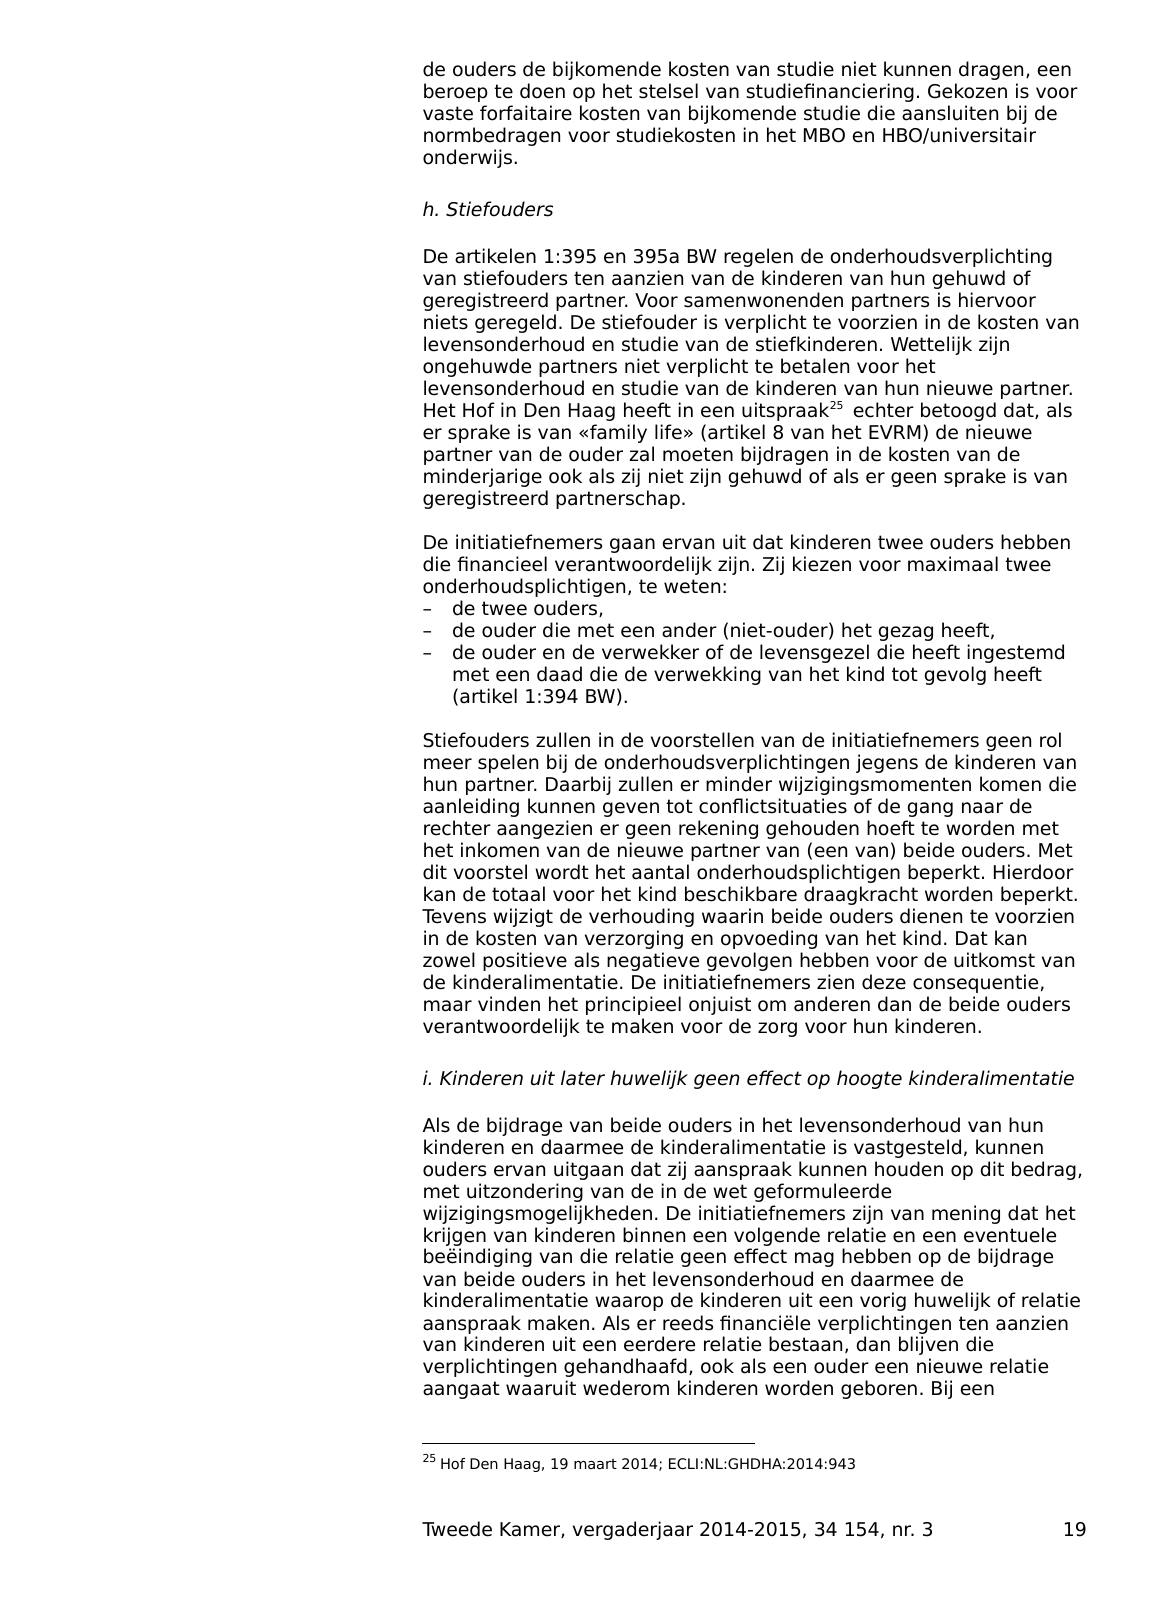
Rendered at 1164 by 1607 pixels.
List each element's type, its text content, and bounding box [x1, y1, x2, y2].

text Stiefouders zullen in de voorstellen van de initiatiefnemers geen rol meer spelen bij de onderhoudsverplichtingen jegens de kinderen van hun partner. Daarbij zullen er minder wijzigingsmomenten komen die aanleiding kunnen geven tot conflictsituaties of de gang naar de rechter aangezien er geen rekening gehouden hoeft te worden met het inkomen van de nieuwe partner van (een van) beide ouders. Met dit voorstel wordt het aantal onderhoudsplichtigen beperkt. Hierdoor kan de totaal voor het kind beschikbare draagkracht worden beperkt. Tevens wijzigt de verhouding waarin beide ouders dienen te voorzien in de kosten van verzorging en opvoeding van het kind. Dat kan zowel positieve als negatieve gevolgen hebben voor de uitkomst van de kinderalimentatie. De initiatiefnemers zien deze consequentie, maar vinden het principieel onjuist om anderen dan de beide ouders verantwoordelijk te maken voor de zorg voor hun kinderen. [422, 730, 1087, 1038]
text De initiatiefnemers gaan ervan uit dat kinderen twee ouders hebben die financieel verantwoordelijk zijn. Zij kiezen voor maximaal twee onderhoudsplichtigen, te weten: [422, 532, 1087, 598]
text – de ouder die met een ander (niet-ouder) het gezag heeft, [422, 620, 1087, 642]
text – de twee ouders, [422, 598, 1087, 620]
text Als de bijdrage van beide ouders in het levensonderhoud van hun kinderen en daarmee de kinderalimentatie is vastgesteld, kunnen ouders ervan uitgaan dat zij aanspraak kunnen houden op dit bedrag, met uitzondering van de in de wet geformuleerde wijzigingsmogelijkheden. De initiatiefnemers zijn van mening dat het krijgen van kinderen binnen een volgende relatie en een eventuele beëindiging van die relatie geen effect mag hebben op de bijdrage van beide ouders in het levensonderhoud en daarmee de kinderalimentatie waarop de kinderen uit een vorig huwelijk of relatie aanspraak maken. Als er reeds financiële verplichtingen ten aanzien van kinderen uit een eerdere relatie bestaan, dan blijven die verplichtingen gehandhaafd, ook als een ouder een nieuwe relatie aangaat waaruit wederom kinderen worden geboren. Bij een [422, 1114, 1087, 1400]
text de ouders de bijkomende kosten van studie niet kunnen dragen, een beroep te doen op het stelsel van studiefinanciering. Gekozen is voor vaste forfaitaire kosten van bijkomende studie die aansluiten bij de normbedragen voor studiekosten in het MBO en HBO/universitair onderwijs. [422, 59, 1087, 169]
subtitle h. Stiefouders [422, 199, 1087, 221]
text – de ouder en de verwekker of de levensgezel die heeft ingestemd met een daad die de verwekking van het kind tot gevolg heeft (artikel 1:394 BW). [422, 642, 1087, 708]
text Hof Den Haag, 19 maart 2014; ECLI:NL:GHDHA:2014:943 [422, 1452, 1087, 1474]
subtitle i. Kinderen uit later huwelijk geen effect op hoogte kinderalimentatie [422, 1068, 1087, 1089]
text De artikelen 1:395 en 395a BW regelen de onderhoudsverplichting van stiefouders ten aanzien van de kinderen van hun gehuwd of geregistreerd partner. Voor samenwonenden partners is hiervoor niets geregeld. De stiefouder is verplicht te voorzien in de kosten van levensonderhoud en studie van de stiefkinderen. Wettelijk zijn ongehuwde partners niet verplicht te betalen voor het levensonderhoud en studie van de kinderen van hun nieuwe partner. Het Hof in Den Haag heeft in een uitspraak echter betoogd dat, als er sprake is van «family life» (artikel 8 van het EVRM) de nieuwe partner van de ouder zal moeten bijdragen in de kosten van de minderjarige ook als zij niet zijn gehuwd of als er geen sprake is van geregistreerd partnerschap. [422, 246, 1087, 510]
